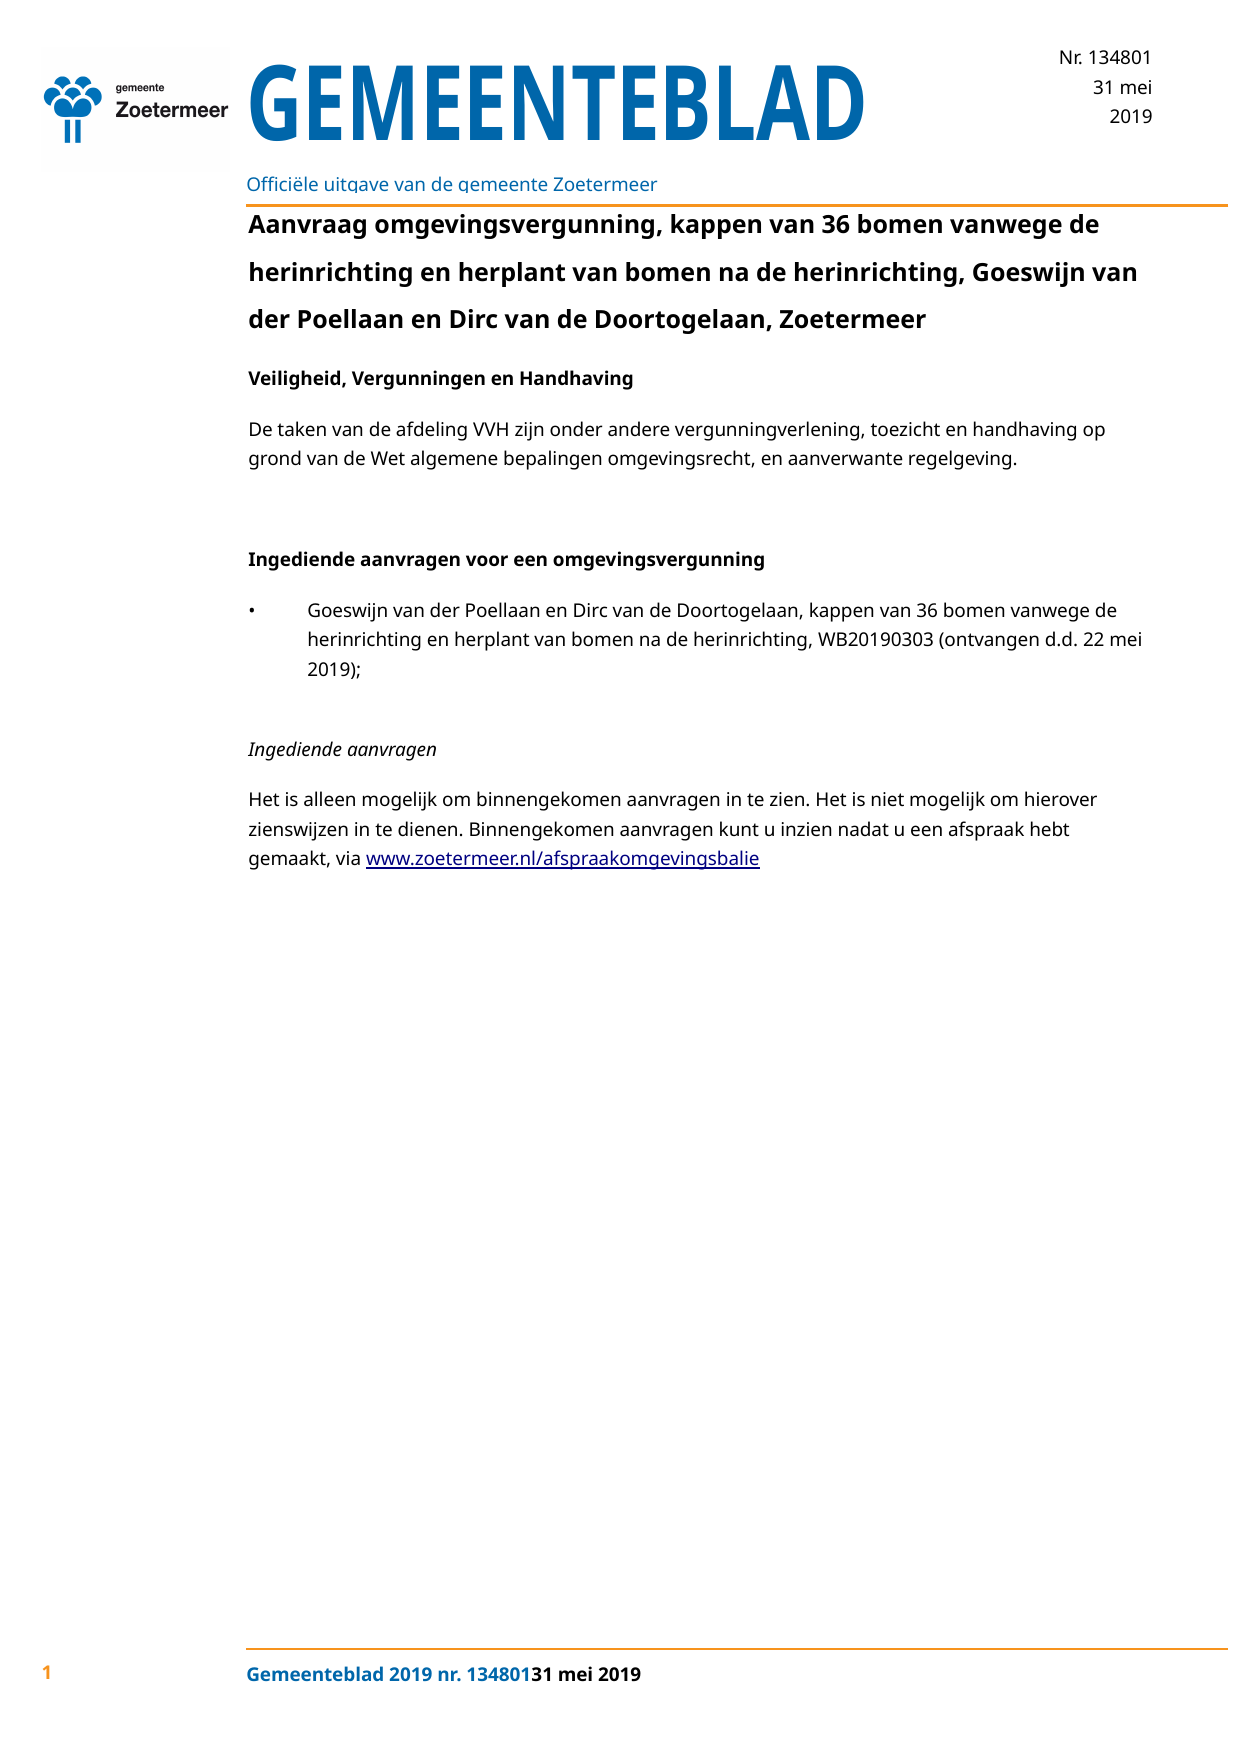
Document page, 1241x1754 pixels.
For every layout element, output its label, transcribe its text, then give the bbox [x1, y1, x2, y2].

text Ingediende aanvragen voor een omgevingsvergunning [248, 546, 1152, 572]
text Aanvraag omgevingsvergunning, kappen van 36 bomen vanwege de herinrichting en herplant van bomen na de herinrichting, Goeswijn van der Poellaan en Dirc van de Doortogelaan, Zoetermeer [248, 207, 1152, 336]
text Het is alleen mogelijk om binnengekomen aanvragen in te zien. Het is niet mogelijk om hierover zienswijzen in te dienen. Binnengekomen aanvragen kunt u inzien nadat u een afspraak hebt gemaakt, via www.zoetermeer.nl/afspraakomgevingsbalie [248, 786, 1152, 871]
picture [41, 47, 231, 172]
text Ingediende aanvragen [248, 736, 1152, 762]
text De taken van de afdeling VVH zijn onder andere vergunningverlening, toezicht en handhaving op grond van de Wet algemene bepalingen omgevingsrecht, en aanverwante regelgeving. [248, 416, 1152, 471]
text Veiligheid, Vergunningen en Handhaving [248, 366, 1152, 391]
list Goeswijn van der Poellaan en Dirc van de Doortogelaan, kappen van 36 bomen vanwege de herinrichting en herplant van bomen na de herinrichting, WB20190303 (ontvangen d.d. 22 mei 2019); [248, 597, 1152, 682]
